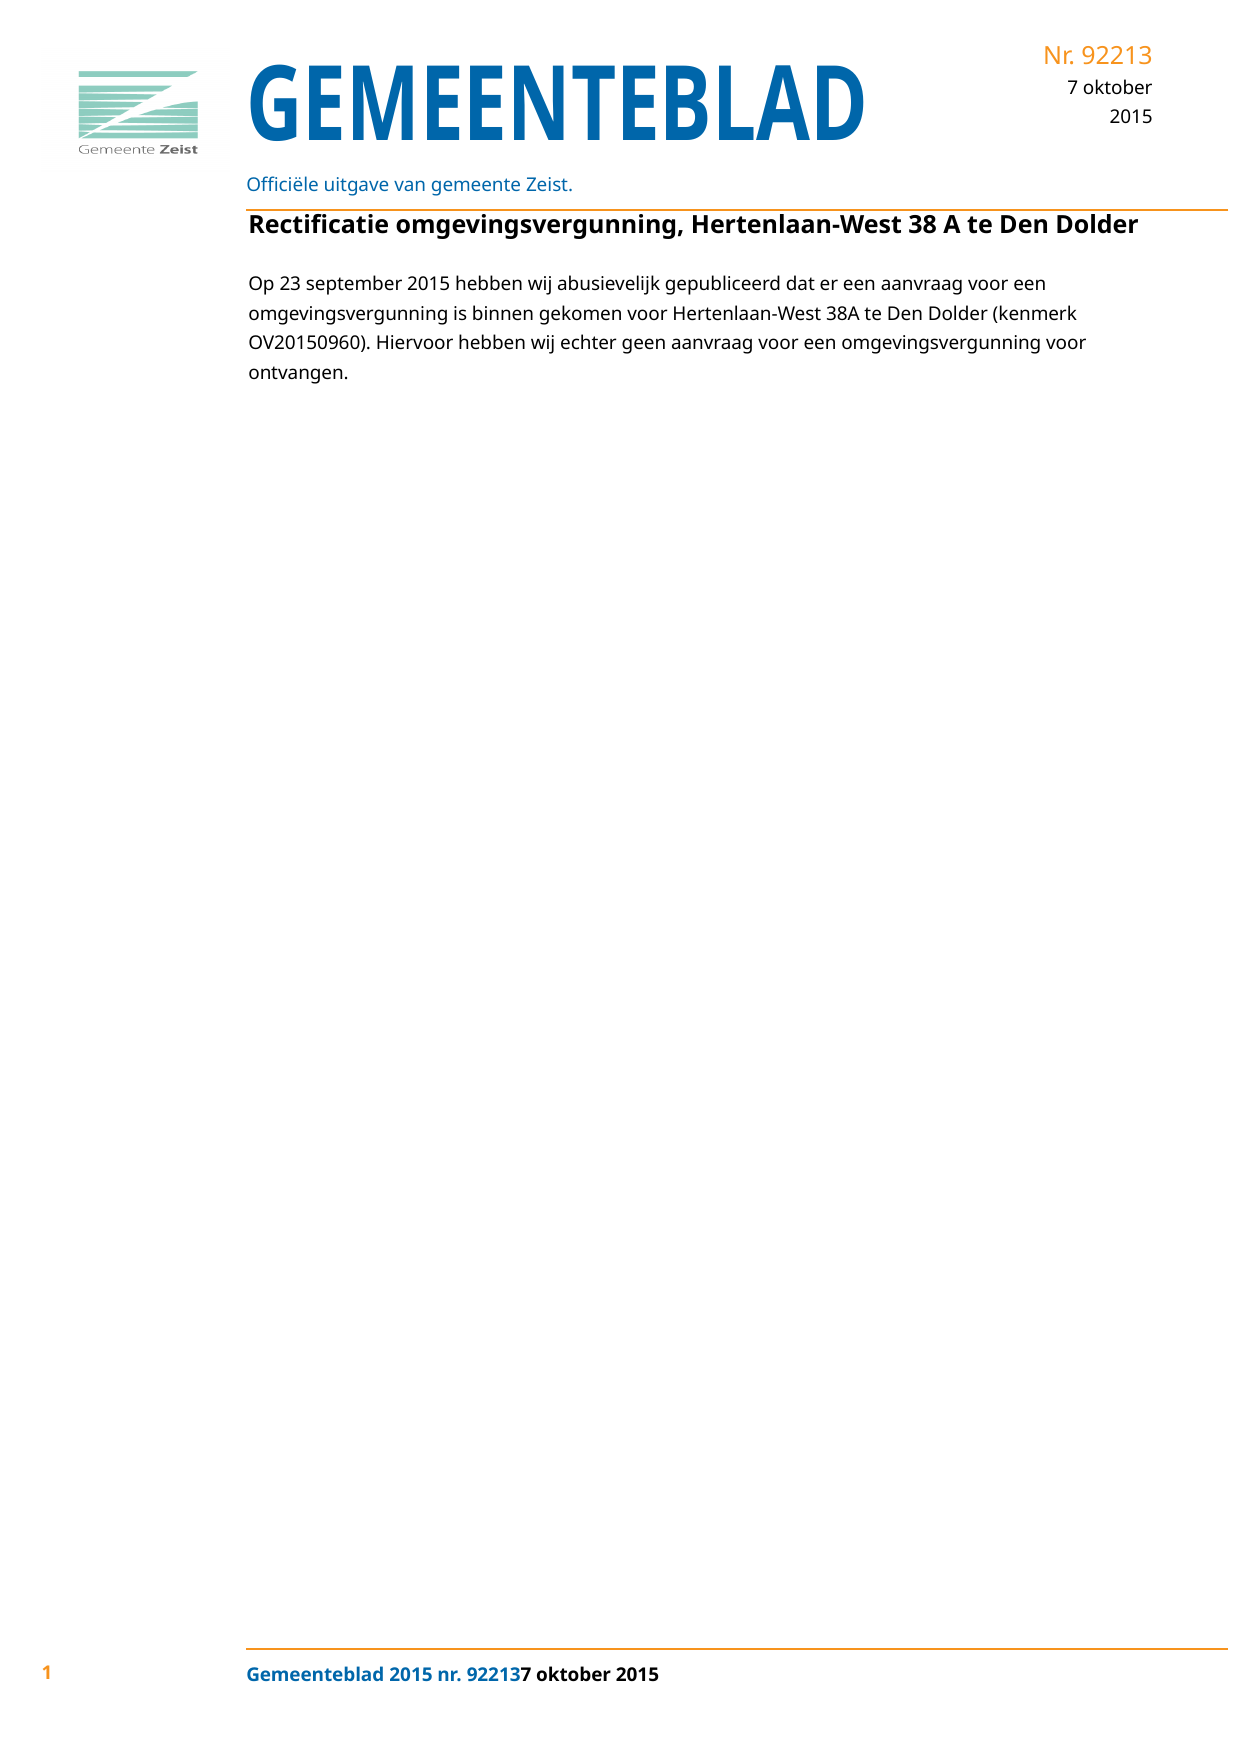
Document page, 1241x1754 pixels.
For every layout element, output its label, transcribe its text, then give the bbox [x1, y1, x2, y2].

text Rectificatie omgevingsvergunning, Hertenlaan-West 38 A te Den Dolder [248, 211, 1152, 241]
text Op 23 september 2015 hebben wij abusievelijk gepubliceerd dat er een aanvraag voor een omgevingsvergunning is binnen gekomen voor Hertenlaan-West 38A te Den Dolder (kenmerk OV20150960). Hiervoor hebben wij echter geen aanvraag voor een omgevingsvergunning voor ontvangen. [248, 270, 1152, 385]
picture [41, 47, 231, 172]
